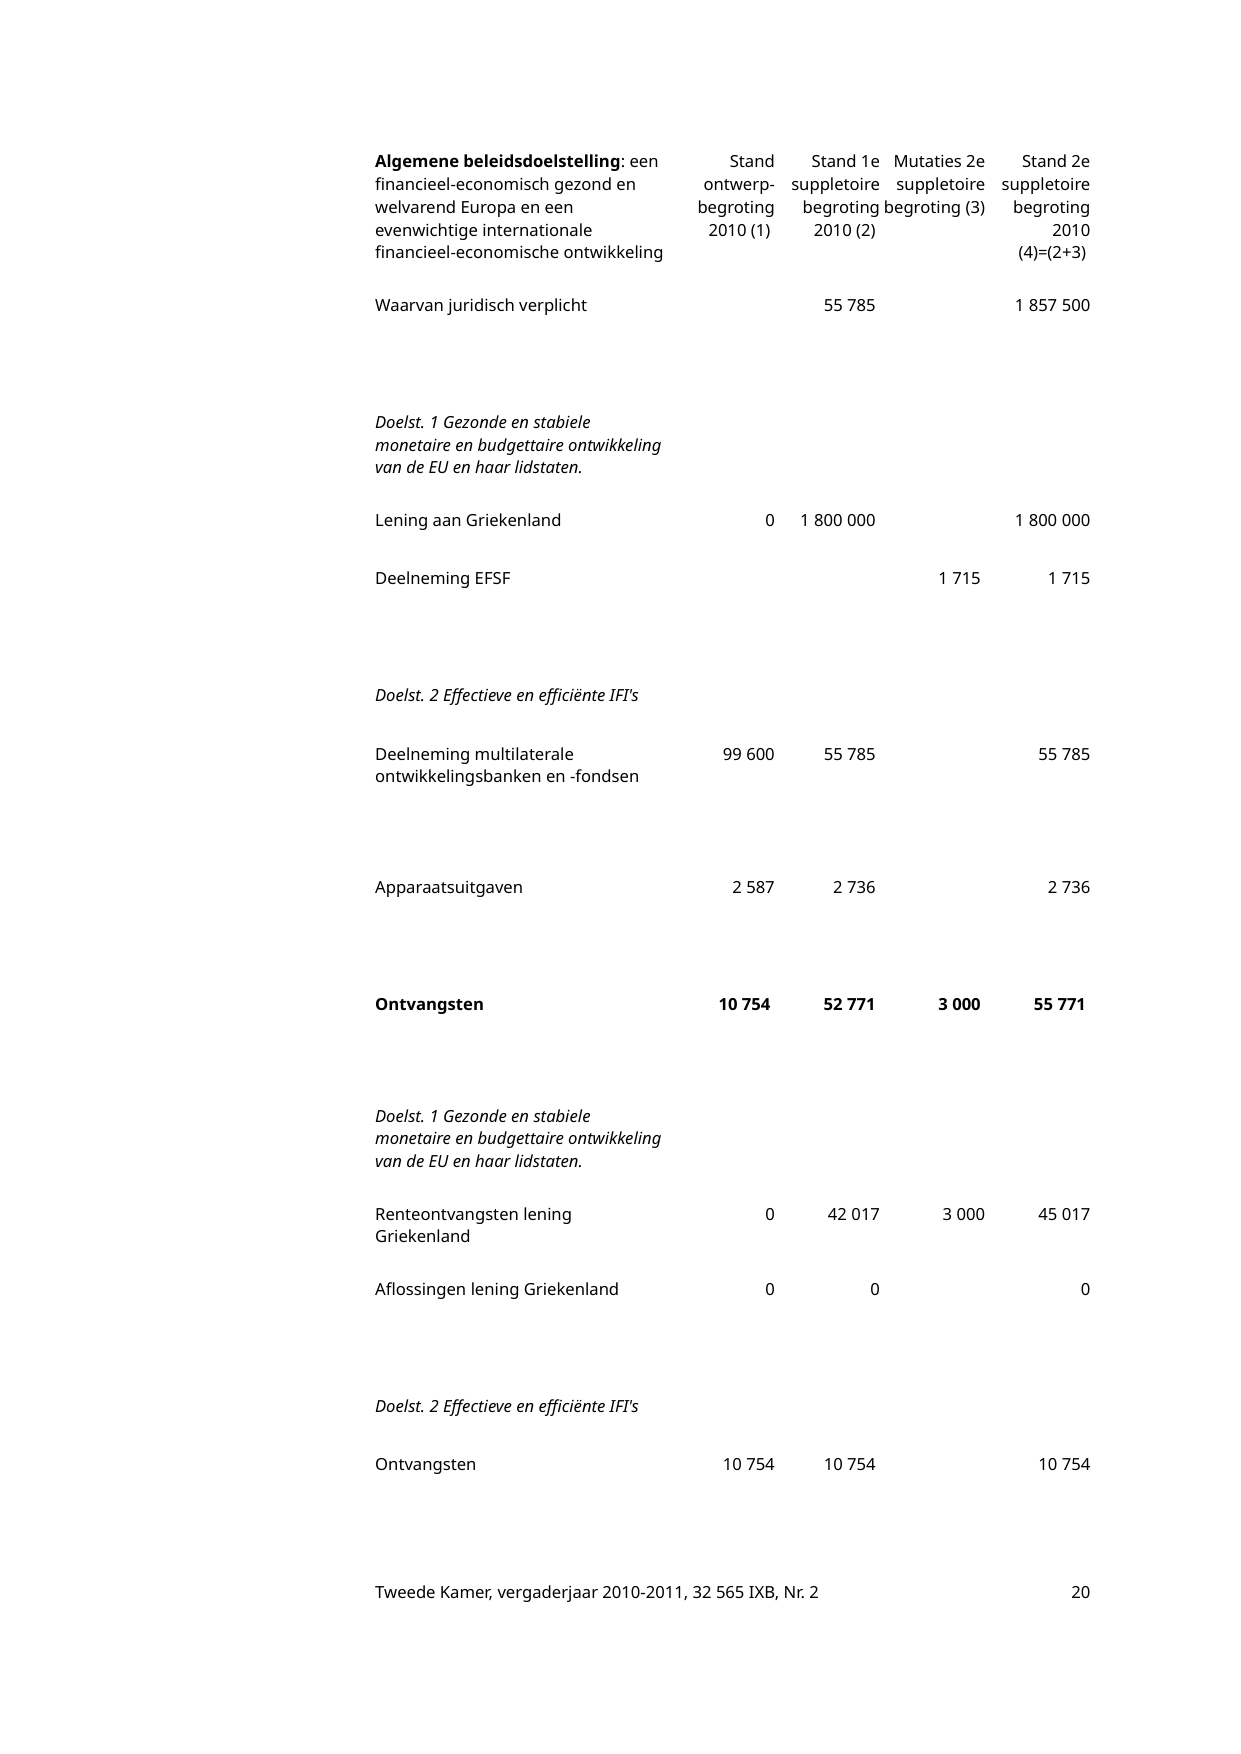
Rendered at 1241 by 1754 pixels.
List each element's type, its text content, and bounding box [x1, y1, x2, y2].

table_cell [880, 876, 985, 934]
table_cell 55 771 [985, 993, 1090, 1046]
table_cell [985, 818, 1090, 876]
table_cell Deelneming EFSF [375, 567, 669, 625]
table_cell [375, 818, 669, 876]
table_cell [880, 684, 985, 742]
table_cell 10 754 [985, 1453, 1090, 1511]
table_header Stand 2e suppletoire begroting 2010 (4)=(2+3) [985, 150, 1090, 293]
table_cell [775, 1395, 880, 1453]
table_cell [880, 1278, 985, 1336]
table_cell [669, 1046, 774, 1104]
table_cell [880, 294, 985, 352]
table_cell 55 785 [775, 742, 880, 818]
table_cell [775, 1104, 880, 1202]
table_header Stand 1e suppletoire begroting 2010 (2) [775, 150, 880, 293]
table_cell [775, 625, 880, 684]
table_header Stand ontwerp- begroting 2010 (1) [669, 150, 774, 293]
table_cell [985, 1104, 1090, 1202]
table_cell 0 [669, 1202, 774, 1278]
table_cell Doelst. 2 Effectieve en efficiënte IFI's [375, 1395, 669, 1453]
table_cell [775, 352, 880, 410]
table_cell 0 [669, 1278, 774, 1336]
table_cell [985, 352, 1090, 410]
table_cell Lening aan Griekenland [375, 509, 669, 567]
table_cell 1 857 500 [985, 294, 1090, 352]
table_cell 2 736 [775, 876, 880, 934]
table_cell [775, 410, 880, 508]
table_cell Aflossingen lening Griekenland [375, 1278, 669, 1336]
table_cell [375, 352, 669, 410]
table_cell 0 [669, 509, 774, 567]
table_cell [985, 935, 1090, 993]
table_cell [880, 1395, 985, 1453]
table_cell [375, 935, 669, 993]
table_cell [775, 818, 880, 876]
table_cell 2 587 [669, 876, 774, 934]
table_cell 1 715 [985, 567, 1090, 625]
table_cell [880, 1104, 985, 1202]
table_cell [880, 410, 985, 508]
table_cell [669, 1395, 774, 1453]
table_cell 3 000 [880, 1202, 985, 1278]
table_header Mutaties 2e suppletoire begroting (3) [880, 150, 985, 293]
table_cell [985, 1046, 1090, 1104]
table_cell [669, 935, 774, 993]
table_cell [775, 1046, 880, 1104]
table_cell [669, 1336, 774, 1394]
table_cell [669, 294, 774, 352]
table_cell 0 [775, 1278, 880, 1336]
table_cell [775, 1336, 880, 1394]
table_header Algemene beleidsdoelstelling: een financieel-economisch gezond en welvarend Europa en een evenwichtige internationale financieel-economische ontwikkeling [375, 150, 669, 293]
table_cell [985, 1395, 1090, 1453]
table_cell [669, 625, 774, 684]
table_cell [669, 684, 774, 742]
table_cell 55 785 [985, 742, 1090, 818]
table_cell [775, 684, 880, 742]
table_cell [880, 625, 985, 684]
table_cell [775, 935, 880, 993]
table_cell 10 754 [775, 1453, 880, 1511]
table_cell [669, 1104, 774, 1202]
table_cell Ontvangsten [375, 1453, 669, 1511]
table_cell Ontvangsten [375, 993, 669, 1046]
table_cell [669, 567, 774, 625]
table_cell 0 [985, 1278, 1090, 1336]
table_cell Renteontvangsten lening Griekenland [375, 1202, 669, 1278]
table_cell 2 736 [985, 876, 1090, 934]
table_cell 1 715 [880, 567, 985, 625]
table_cell [880, 1336, 985, 1394]
table_cell 3 000 [880, 993, 985, 1046]
table_cell Doelst. 2 Effectieve en efficiënte IFI's [375, 684, 669, 742]
table_cell [985, 410, 1090, 508]
table_cell [880, 742, 985, 818]
table_cell 52 771 [775, 993, 880, 1046]
table_cell 55 785 [775, 294, 880, 352]
table_cell [669, 410, 774, 508]
table_cell [775, 567, 880, 625]
table_cell [669, 352, 774, 410]
table_cell Doelst. 1 Gezonde en stabiele monetaire en budgettaire ontwikkeling van de EU en haar lidstaten. [375, 410, 669, 508]
table_cell [880, 1046, 985, 1104]
table_cell Doelst. 1 Gezonde en stabiele monetaire en budgettaire ontwikkeling van de EU en haar lidstaten. [375, 1104, 669, 1202]
table_cell 45 017 [985, 1202, 1090, 1278]
table_cell 1 800 000 [775, 509, 880, 567]
table_cell Waarvan juridisch verplicht [375, 294, 669, 352]
table_cell 10 754 [669, 1453, 774, 1511]
table_cell Deelneming multilaterale ontwikkelingsbanken en -fondsen [375, 742, 669, 818]
table_cell 42 017 [775, 1202, 880, 1278]
table_cell [880, 509, 985, 567]
table_cell [880, 1453, 985, 1511]
table_cell [985, 1336, 1090, 1394]
table_cell Apparaatsuitgaven [375, 876, 669, 934]
table_cell [880, 935, 985, 993]
table_cell [375, 1336, 669, 1394]
table_cell [880, 352, 985, 410]
table_cell 10 754 [669, 993, 774, 1046]
table_cell [985, 684, 1090, 742]
table_cell 1 800 000 [985, 509, 1090, 567]
table_cell [375, 625, 669, 684]
table_cell [985, 625, 1090, 684]
table_cell [375, 1046, 669, 1104]
table_cell [669, 818, 774, 876]
table_cell 99 600 [669, 742, 774, 818]
table_cell [880, 818, 985, 876]
